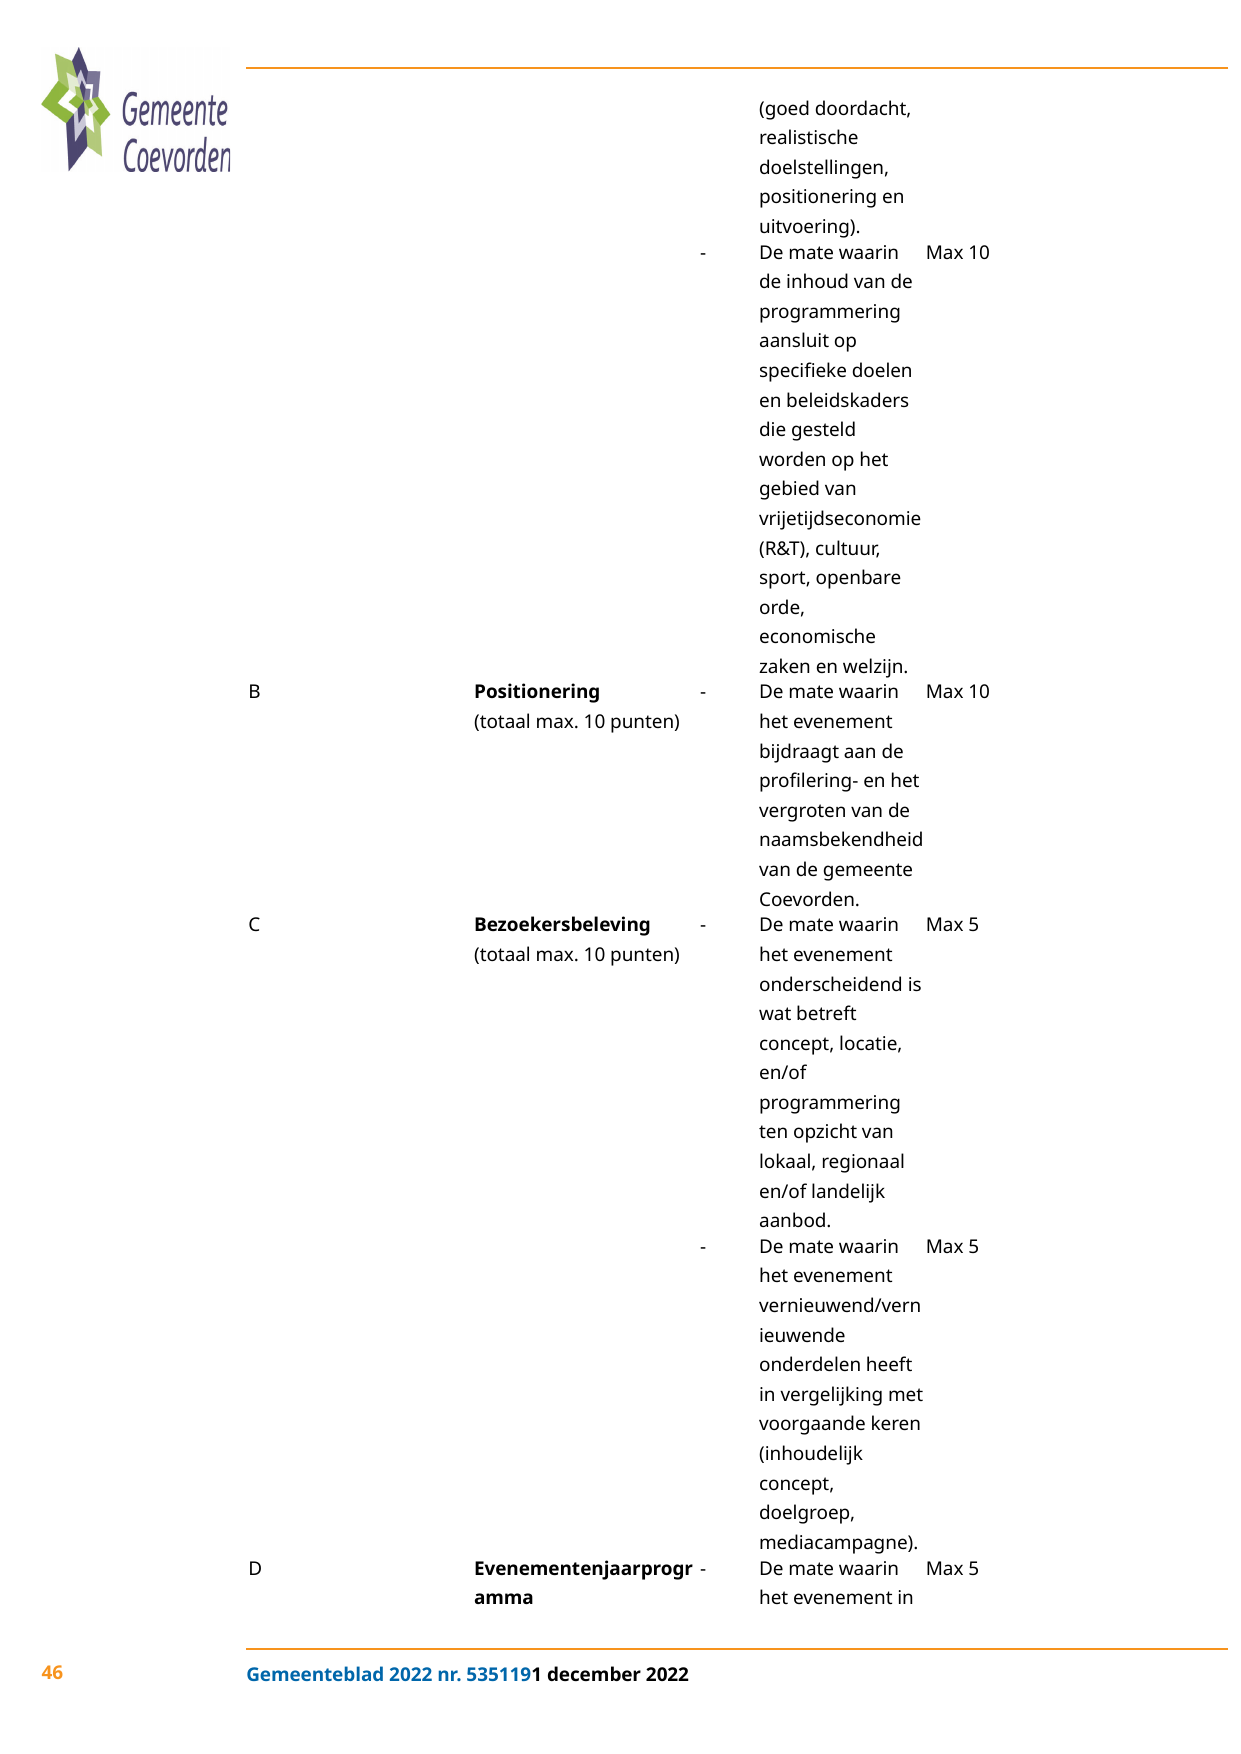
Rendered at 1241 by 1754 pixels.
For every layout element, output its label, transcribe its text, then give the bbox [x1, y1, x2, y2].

table_cell Max 5 [926, 1233, 1152, 1555]
table_cell De mate waarin het evenement onderscheidend is wat betreft concept, locatie, en/of programmering ten opzicht van lokaal, regionaal en/of landelijk aanbod. [700, 912, 926, 1233]
picture [41, 47, 231, 172]
table_cell [926, 95, 1152, 239]
table_cell Positionering (totaal max. 10 punten) [474, 679, 700, 912]
table_cell De mate waarin het evenement vernieuwend/vernieuwende onderdelen heeft in vergelijking met voorgaande keren (inhoudelijk concept, doelgroep, mediacampagne). [700, 1233, 926, 1555]
table_cell C [248, 912, 474, 1555]
table_cell Max 10 [926, 679, 1152, 912]
table_cell Evenementenjaarprogramma [474, 1555, 700, 1610]
table_cell (goed doordacht, realistische doelstellingen, positionering en uitvoering). [700, 95, 926, 239]
table_cell De mate waarin de inhoud van de programmering aansluit op specifieke doelen en beleidskaders die gesteld worden op het gebied van vrijetijdseconomie (R&T), cultuur, sport, openbare orde, economische zaken en welzijn. [700, 239, 926, 679]
table_cell Max 5 [926, 1555, 1152, 1610]
table_cell Max 10 [926, 239, 1152, 679]
table_cell D [248, 1555, 474, 1610]
table_cell [248, 95, 474, 679]
table_cell De mate waarin het evenement in [700, 1555, 926, 1610]
table_cell Max 5 [926, 912, 1152, 1233]
table_cell [474, 95, 700, 679]
table_cell Bezoekersbeleving (totaal max. 10 punten) [474, 912, 700, 1555]
table_cell De mate waarin het evenement bijdraagt aan de profilering- en het vergroten van de naamsbekendheid van de gemeente Coevorden. [700, 679, 926, 912]
table_cell B [248, 679, 474, 912]
